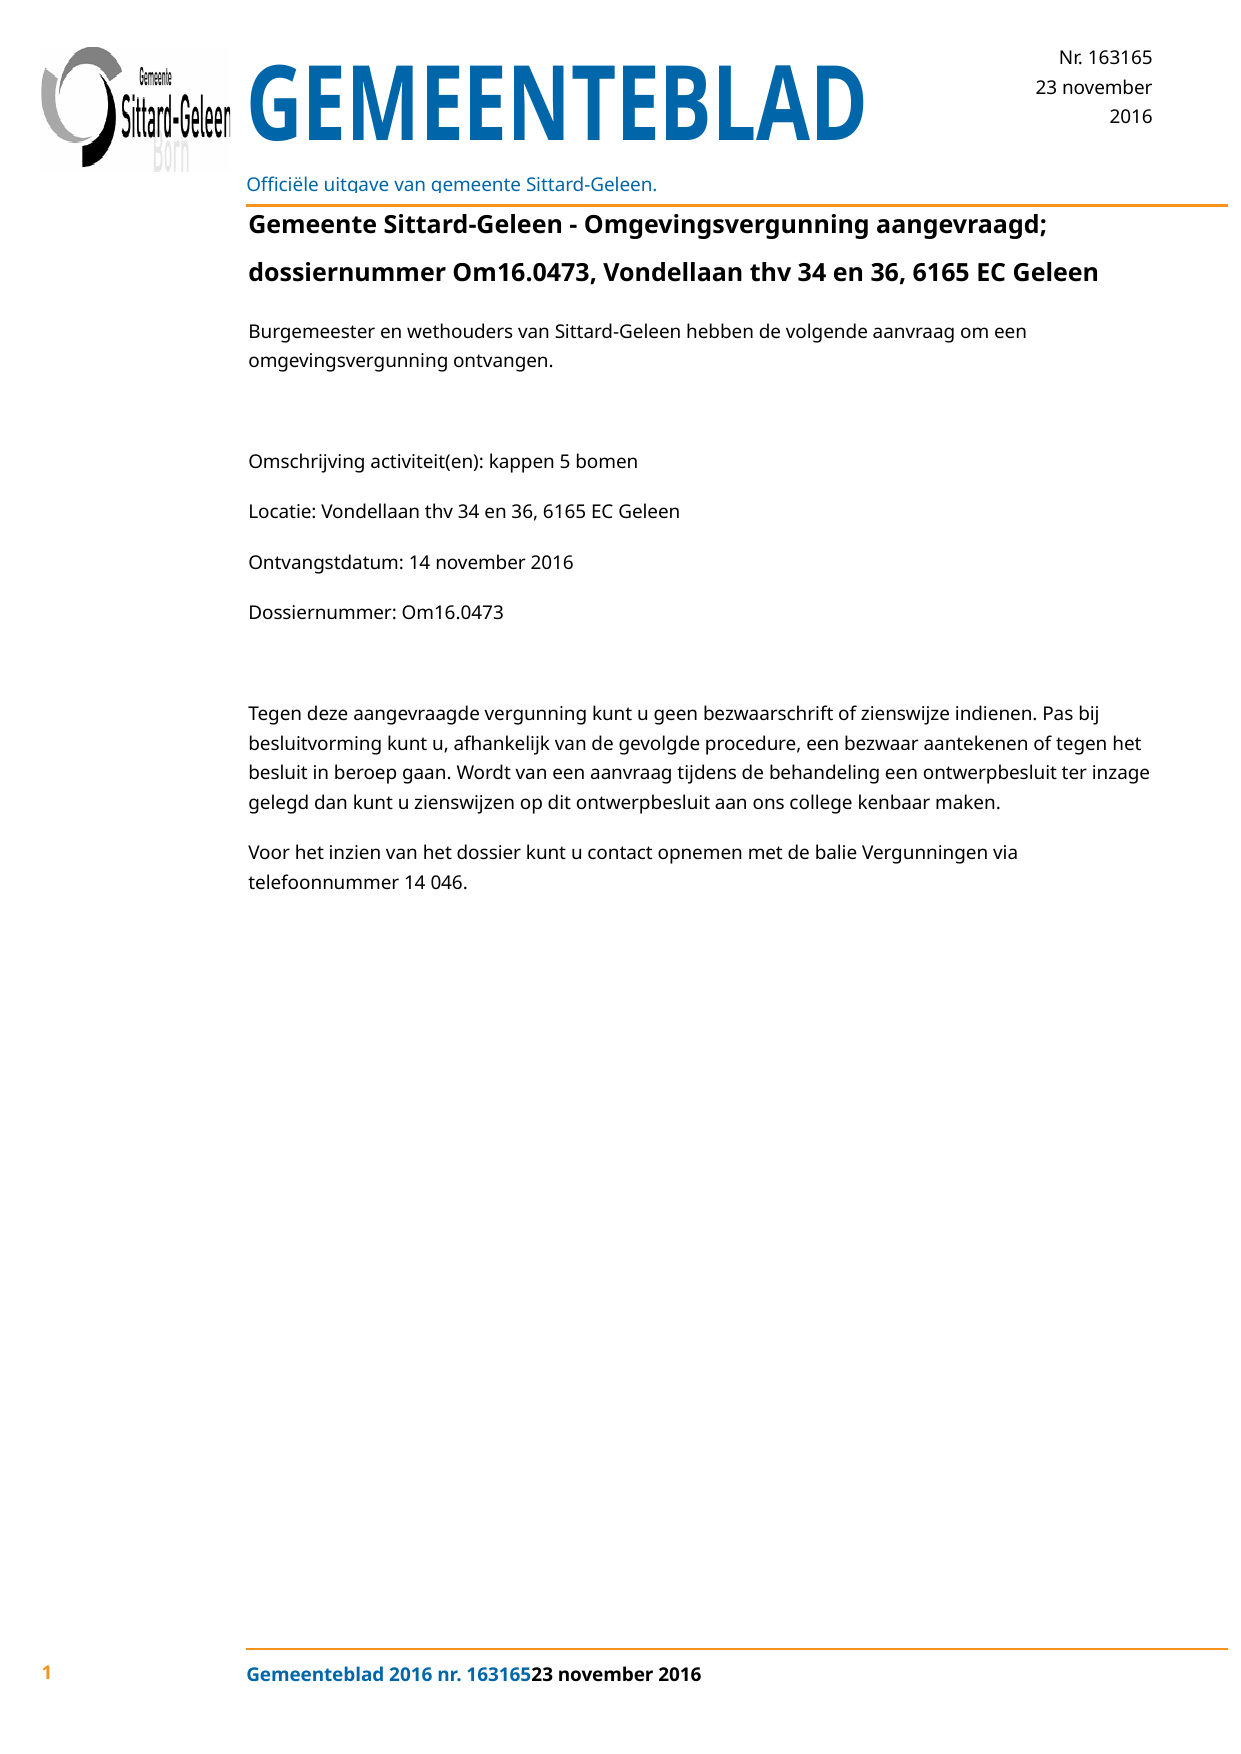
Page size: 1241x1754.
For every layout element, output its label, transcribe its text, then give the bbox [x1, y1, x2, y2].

text Burgemeester en wethouders van Sittard-Geleen hebben de volgende aanvraag om een omgevingsvergunning ontvangen. [248, 318, 1152, 373]
text Tegen deze aangevraagde vergunning kunt u geen bezwaarschrift of zienswijze indienen. Pas bij besluitvorming kunt u, afhankelijk van de gevolgde procedure, een bezwaar aantekenen of tegen het besluit in beroep gaan. Wordt van een aanvraag tijdens de behandeling een ontwerpbesluit ter inzage gelegd dan kunt u zienswijzen op dit ontwerpbesluit aan ons college kenbaar maken. [248, 700, 1152, 815]
text Voor het inzien van het dossier kunt u contact opnemen met de balie Vergunningen via telefoonnummer 14 046. [248, 839, 1152, 895]
text Omschrijving activiteit(en): kappen 5 bomen [248, 448, 1152, 474]
text Gemeente Sittard-Geleen - Omgevingsvergunning aangevraagd; dossiernummer Om16.0473, Vondellaan thv 34 en 36, 6165 EC Geleen [248, 207, 1152, 288]
text Locatie: Vondellaan thv 34 en 36, 6165 EC Geleen [248, 499, 1152, 524]
text Dossiernummer: Om16.0473 [248, 599, 1152, 625]
picture [41, 47, 231, 172]
text Ontvangstdatum: 14 november 2016 [248, 549, 1152, 575]
